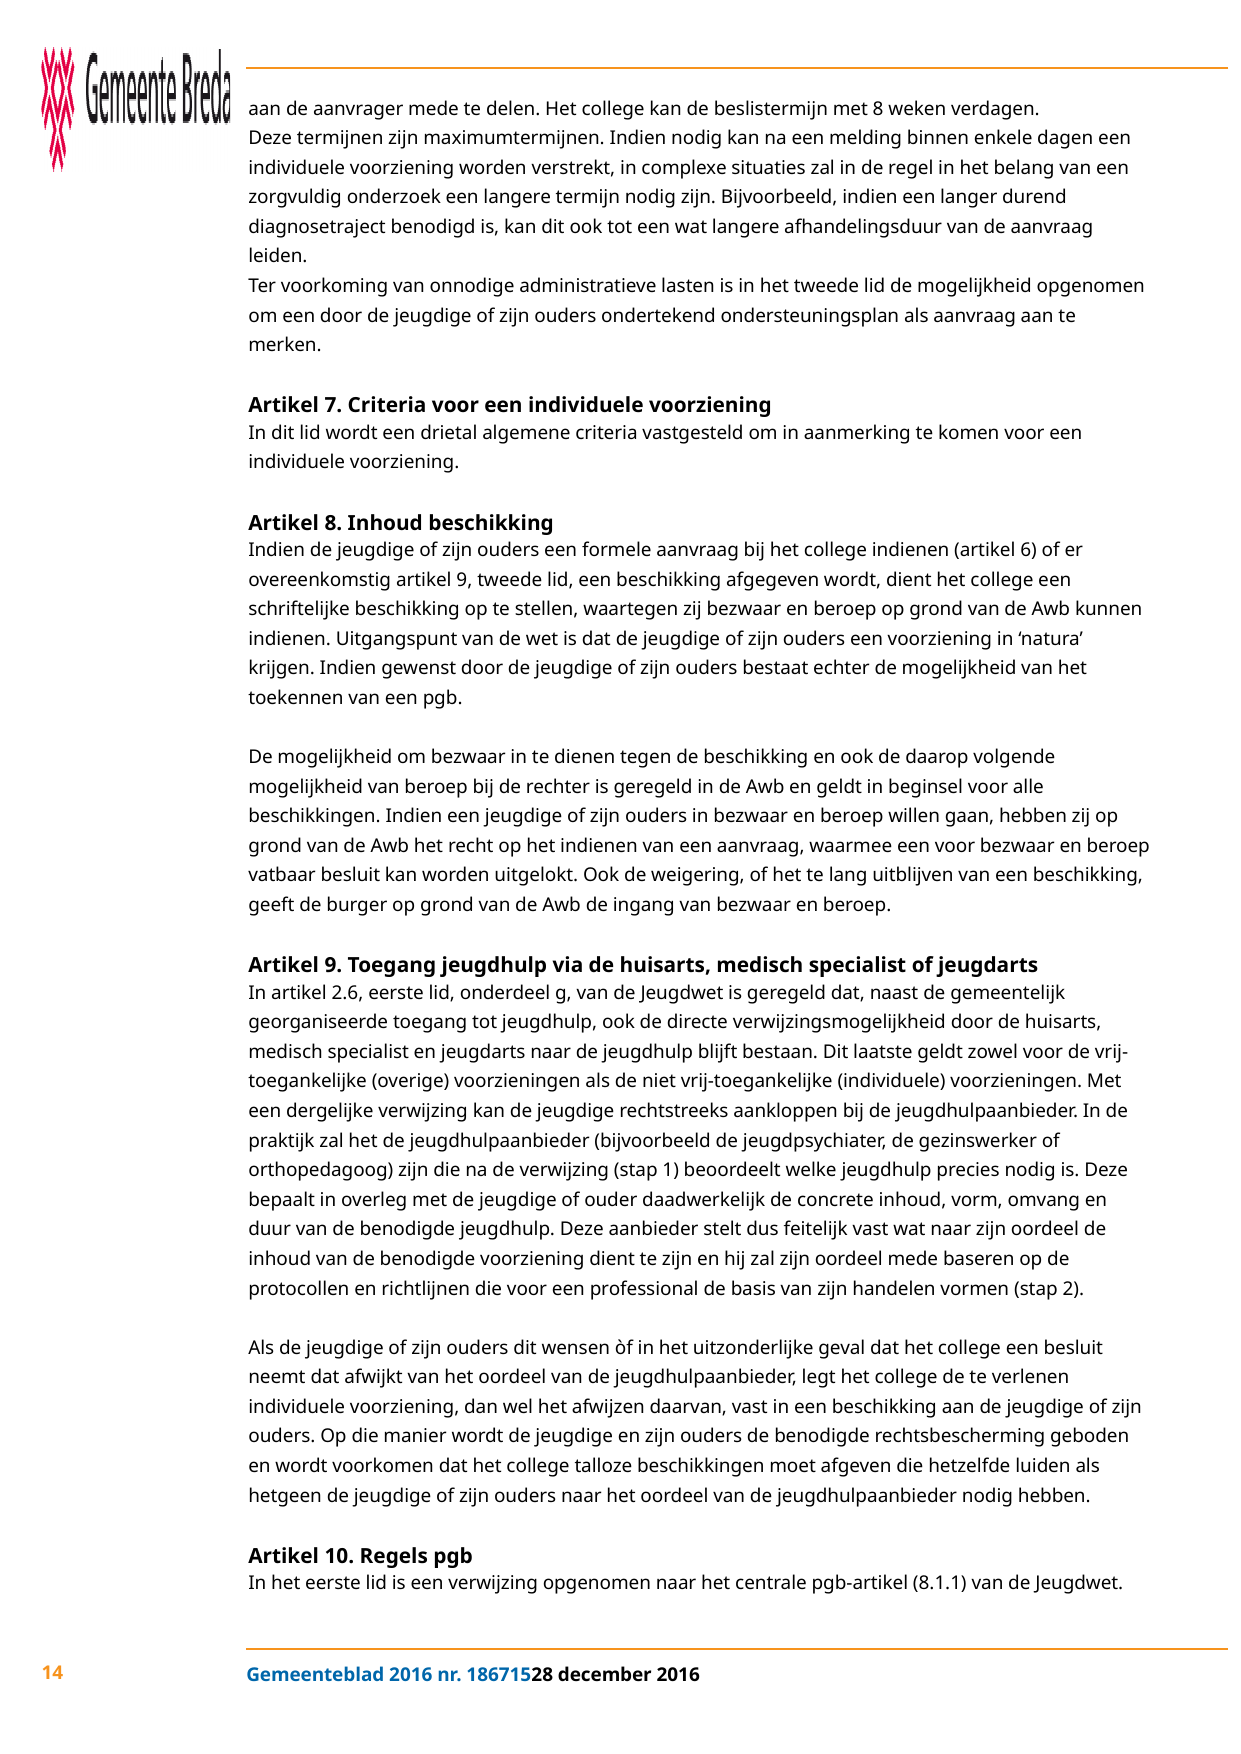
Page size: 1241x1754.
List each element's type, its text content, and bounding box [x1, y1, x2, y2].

text Als de jeugdige of zijn ouders dit wensen òf in het uitzonderlijke geval dat het college een besluit neemt dat afwijkt van het oordeel van de jeugdhulpaanbieder, legt het college de te verlenen individuele voorziening, dan wel het afwijzen daarvan, vast in een beschikking aan de jeugdige of zijn ouders. Op die manier wordt de jeugdige en zijn ouders de benodigde rechtsbescherming geboden en wordt voorkomen dat het college talloze beschikkingen moet afgeven die hetzelfde luiden als hetgeen de jeugdige of zijn ouders naar het oordeel van de jeugdhulpaanbieder nodig hebben. [248, 1334, 1152, 1507]
text De mogelijkheid om bezwaar in te dienen tegen de beschikking en ook de daarop volgende mogelijkheid van beroep bij de rechter is geregeld in de Awb en geldt in beginsel voor alle beschikkingen. Indien een jeugdige of zijn ouders in bezwaar en beroep willen gaan, hebben zij op grond van de Awb het recht op het indienen van een aanvraag, waarmee een voor bezwaar en beroep vatbaar besluit kan worden uitgelokt. Ook de weigering, of het te lang uitblijven van een beschikking, geeft de burger op grond van de Awb de ingang van bezwaar en beroep. [248, 743, 1152, 917]
text In het eerste lid is een verwijzing opgenomen naar het centrale pgb-artikel (8.1.1) van de Jeugdwet. [248, 1569, 1152, 1595]
text Indien de jeugdige of zijn ouders een formele aanvraag bij het college indienen (artikel 6) of er overeenkomstig artikel 9, tweede lid, een beschikking afgegeven wordt, dient het college een schriftelijke beschikking op te stellen, waartegen zij bezwaar en beroep op grond van de Awb kunnen indienen. Uitgangspunt van de wet is dat de jeugdige of zijn ouders een voorziening in ‘natura’ krijgen. Indien gewenst door de jeugdige of zijn ouders bestaat echter de mogelijkheid van het toekennen van een pgb. [248, 536, 1152, 710]
text Ter voorkoming van onnodige administratieve lasten is in het tweede lid de mogelijkheid opgenomen om een door de jeugdige of zijn ouders ondertekend ondersteuningsplan als aanvraag aan te merken. [248, 272, 1152, 357]
text Deze termijnen zijn maximumtermijnen. Indien nodig kan na een melding binnen enkele dagen een individuele voorziening worden verstrekt, in complexe situaties zal in de regel in het belang van een zorgvuldig onderzoek een langere termijn nodig zijn. Bijvoorbeeld, indien een langer durend diagnosetraject benodigd is, kan dit ook tot een wat langere afhandelingsduur van de aanvraag leiden. [248, 124, 1152, 268]
text Artikel 9. Toegang jeugdhulp via de huisarts, medisch specialist of jeugdarts [248, 950, 1152, 979]
text Artikel 8. Inhoud beschikking [248, 508, 1152, 536]
text In artikel 2.6, eerste lid, onderdeel g, van de Jeugdwet is geregeld dat, naast de gemeentelijk georganiseerde toegang tot jeugdhulp, ook de directe verwijzingsmogelijkheid door de huisarts, medisch specialist en jeugdarts naar de jeugdhulp blijft bestaan. Dit laatste geldt zowel voor de vrij-toegankelijke (overige) voorzieningen als de niet vrij-toegankelijke (individuele) voorzieningen. Met een dergelijke verwijzing kan de jeugdige rechtstreeks aankloppen bij de jeugdhulpaanbieder. In de praktijk zal het de jeugdhulpaanbieder (bijvoorbeeld de jeugdpsychiater, de gezinswerker of orthopedagoog) zijn die na de verwijzing (stap 1) beoordeelt welke jeugdhulp precies nodig is. Deze bepaalt in overleg met de jeugdige of ouder daadwerkelijk de concrete inhoud, vorm, omvang en duur van de benodigde jeugdhulp. Deze aanbieder stelt dus feitelijk vast wat naar zijn oordeel de inhoud van de benodigde voorziening dient te zijn en hij zal zijn oordeel mede baseren op de protocollen en richtlijnen die voor een professional de basis van zijn handelen vormen (stap 2). [248, 979, 1152, 1300]
text In dit lid wordt een drietal algemene criteria vastgesteld om in aanmerking te komen voor een individuele voorziening. [248, 419, 1152, 474]
text aan de aanvrager mede te delen. Het college kan de beslistermijn met 8 weken verdagen. [248, 95, 1152, 121]
text Artikel 7. Criteria voor een individuele voorziening [248, 391, 1152, 419]
text Artikel 10. Regels pgb [248, 1541, 1152, 1569]
picture [41, 47, 231, 172]
